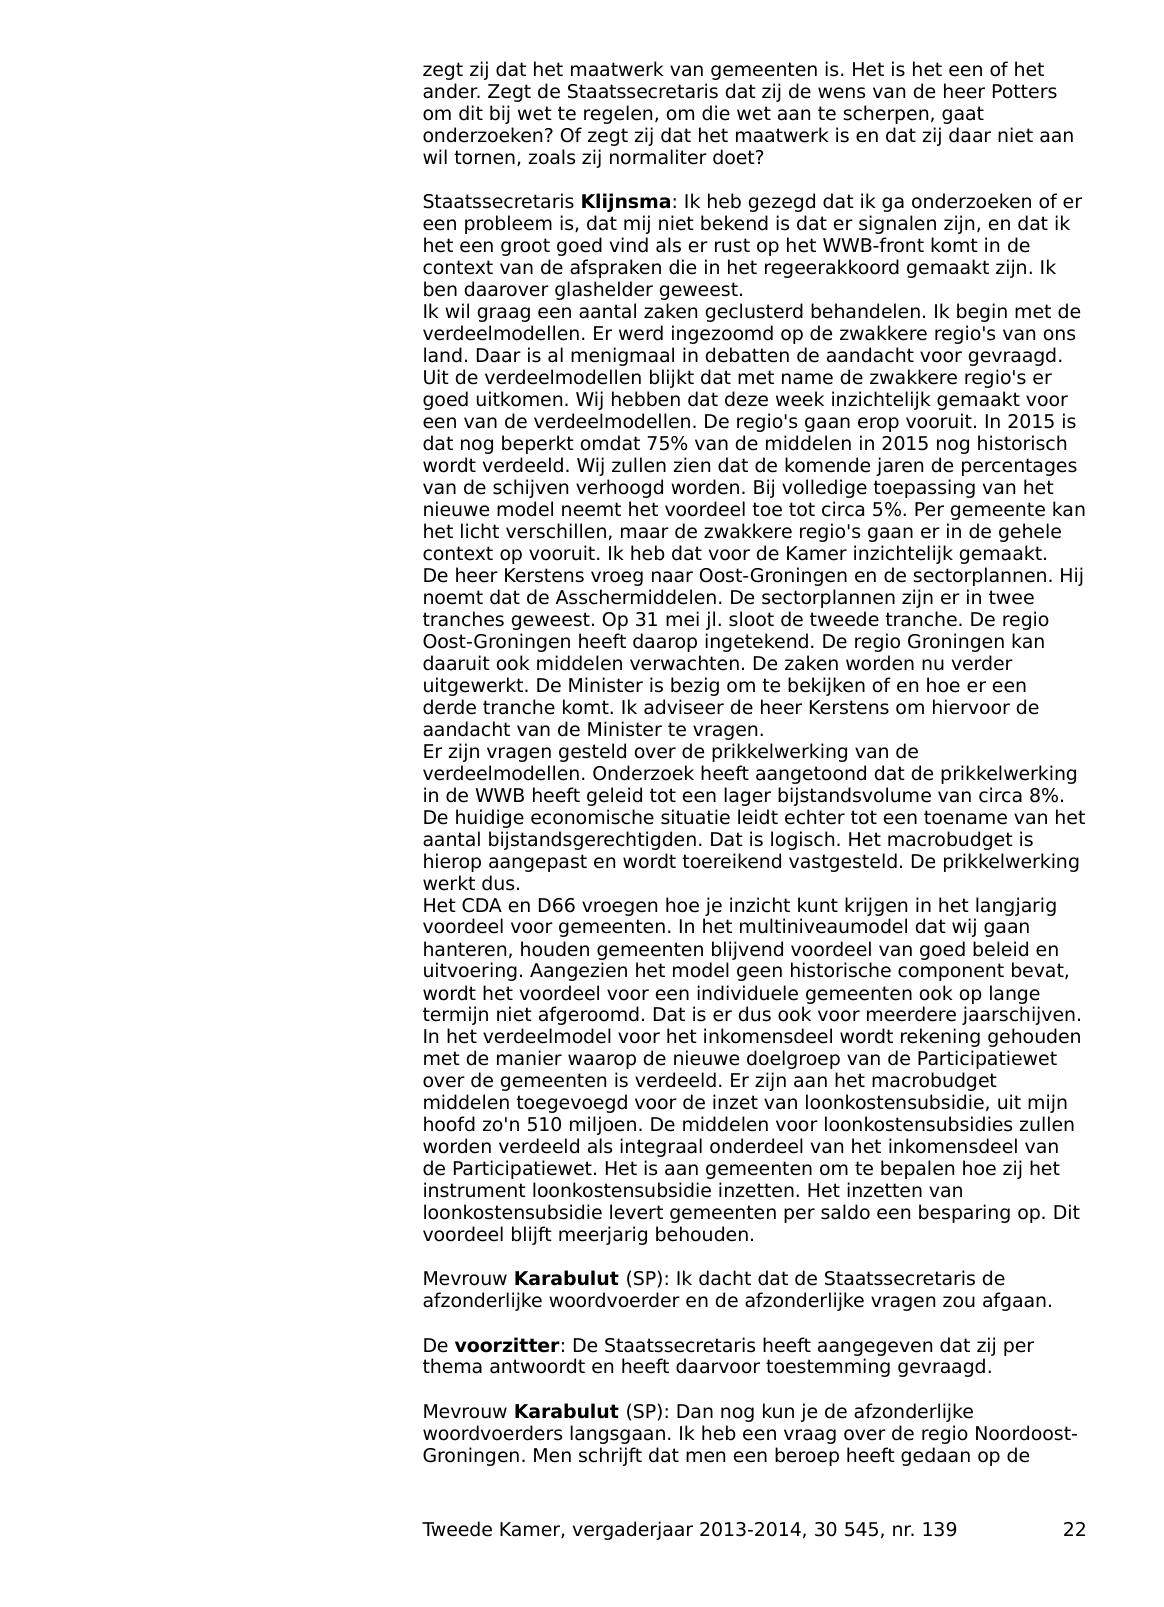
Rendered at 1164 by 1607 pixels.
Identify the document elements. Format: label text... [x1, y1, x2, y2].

text Er zijn vragen gesteld over de prikkelwerking van de verdeelmodellen. Onderzoek heeft aangetoond dat de prikkelwerking in de WWB heeft geleid tot een lager bijstandsvolume van circa 8%. De huidige economische situatie leidt echter tot een toename van het aantal bijstandsgerechtigden. Dat is logisch. Het macrobudget is hierop aangepast en wordt toereikend vastgesteld. De prikkelwerking werkt dus. [422, 741, 1087, 894]
text In het verdeelmodel voor het inkomensdeel wordt rekening gehouden met de manier waarop de nieuwe doelgroep van de Participatiewet over de gemeenten is verdeeld. Er zijn aan het macrobudget middelen toegevoegd voor de inzet van loonkostensubsidie, uit mijn hoofd zo'n 510 miljoen. De middelen voor loonkostensubsidies zullen worden verdeeld als integraal onderdeel van het inkomensdeel van de Participatiewet. Het is aan gemeenten om te bepalen hoe zij het instrument loonkostensubsidie inzetten. Het inzetten van loonkostensubsidie levert gemeenten per saldo een besparing op. Dit voordeel blijft meerjarig behouden. [422, 1026, 1087, 1246]
text Ik wil graag een aantal zaken geclusterd behandelen. Ik begin met de verdeelmodellen. Er werd ingezoomd op de zwakkere regio's van ons land. Daar is al menigmaal in debatten de aandacht voor gevraagd. Uit de verdeelmodellen blijkt dat met name de zwakkere regio's er goed uitkomen. Wij hebben dat deze week inzichtelijk gemaakt voor een van de verdeelmodellen. De regio's gaan erop vooruit. In 2015 is dat nog beperkt omdat 75% van de middelen in 2015 nog historisch wordt verdeeld. Wij zullen zien dat de komende jaren de percentages van de schijven verhoogd worden. Bij volledige toepassing van het nieuwe model neemt het voordeel toe tot circa 5%. Per gemeente kan het licht verschillen, maar de zwakkere regio's gaan er in de gehele context op vooruit. Ik heb dat voor de Kamer inzichtelijk gemaakt. [422, 301, 1087, 565]
text De heer Kerstens vroeg naar Oost-Groningen en de sectorplannen. Hij noemt dat de Asschermiddelen. De sectorplannen zijn er in twee tranches geweest. Op 31 mei jl. sloot de tweede tranche. De regio Oost-Groningen heeft daarop ingetekend. De regio Groningen kan daaruit ook middelen verwachten. De zaken worden nu verder uitgewerkt. De Minister is bezig om te bekijken of en hoe er een derde tranche komt. Ik adviseer de heer Kerstens om hiervoor de aandacht van de Minister te vragen. [422, 565, 1087, 741]
text Mevrouw Karabulut (SP): Dan nog kun je de afzonderlijke woordvoerders langsgaan. Ik heb een vraag over de regio Noordoost-Groningen. Men schrijft dat men een beroep heeft gedaan op de [422, 1401, 1087, 1467]
text Het CDA en D66 vroegen hoe je inzicht kunt krijgen in het langjarig voordeel voor gemeenten. In het multiniveaumodel dat wij gaan hanteren, houden gemeenten blijvend voordeel van goed beleid en uitvoering. Aangezien het model geen historische component bevat, wordt het voordeel voor een individuele gemeenten ook op lange termijn niet afgeroomd. Dat is er dus ook voor meerdere jaarschijven. [422, 894, 1087, 1026]
text zegt zij dat het maatwerk van gemeenten is. Het is het een of het ander. Zegt de Staatssecretaris dat zij de wens van de heer Potters om dit bij wet te regelen, om die wet aan te scherpen, gaat onderzoeken? Of zegt zij dat het maatwerk is en dat zij daar niet aan wil tornen, zoals zij normaliter doet? [422, 59, 1087, 169]
text Mevrouw Karabulut (SP): Ik dacht dat de Staatssecretaris de afzonderlijke woordvoerder en de afzonderlijke vragen zou afgaan. [422, 1268, 1087, 1312]
text De voorzitter: De Staatssecretaris heeft aangegeven dat zij per thema antwoordt en heeft daarvoor toestemming gevraagd. [422, 1334, 1087, 1378]
text Staatssecretaris Klijnsma: Ik heb gezegd dat ik ga onderzoeken of er een probleem is, dat mij niet bekend is dat er signalen zijn, en dat ik het een groot goed vind als er rust op het WWB-front komt in de context van de afspraken die in het regeerakkoord gemaakt zijn. Ik ben daarover glashelder geweest. [422, 191, 1087, 301]
